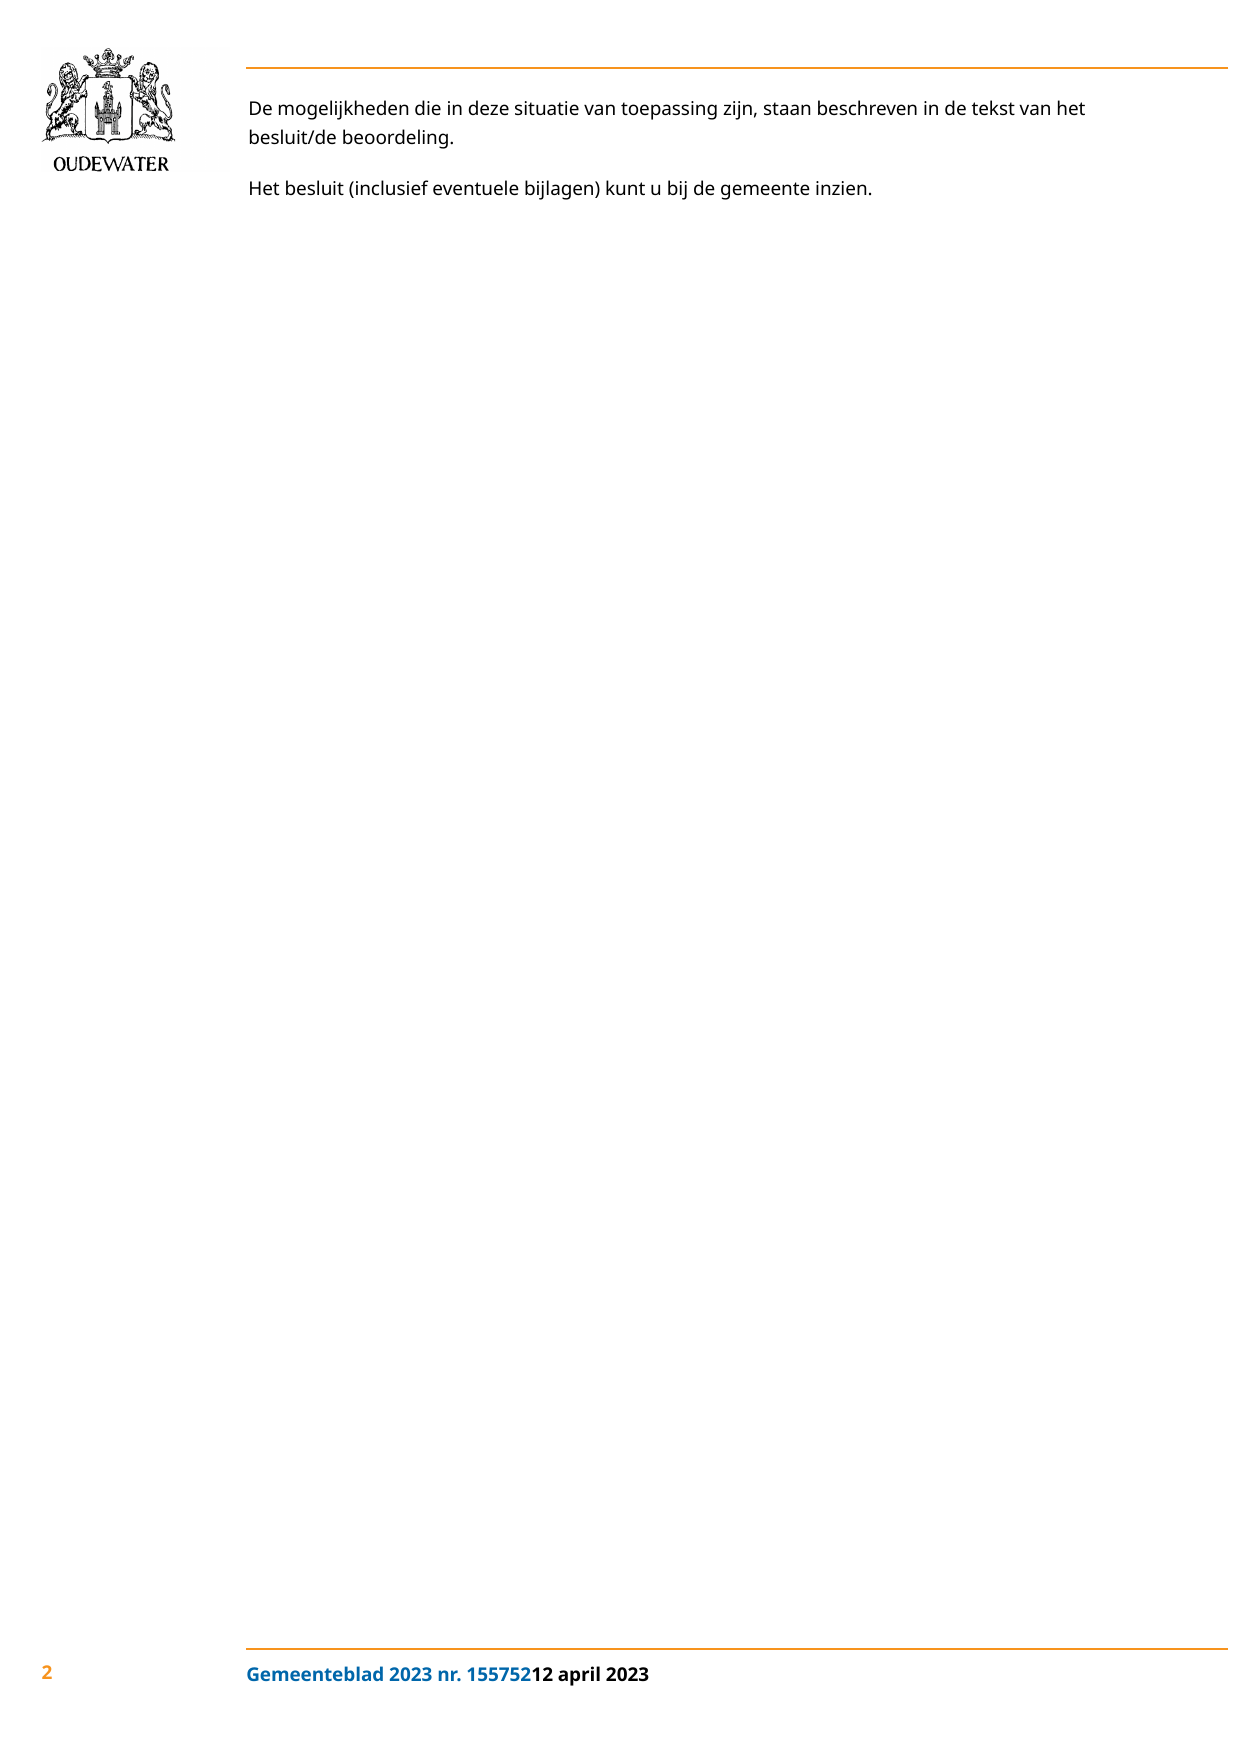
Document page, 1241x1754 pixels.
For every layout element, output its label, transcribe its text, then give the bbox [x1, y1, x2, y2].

picture [41, 47, 231, 172]
text Het besluit (inclusief eventuele bijlagen) kunt u bij de gemeente inzien. [248, 175, 1152, 201]
text De mogelijkheden die in deze situatie van toepassing zijn, staan beschreven in de tekst van het besluit/de beoordeling. [248, 95, 1152, 150]
